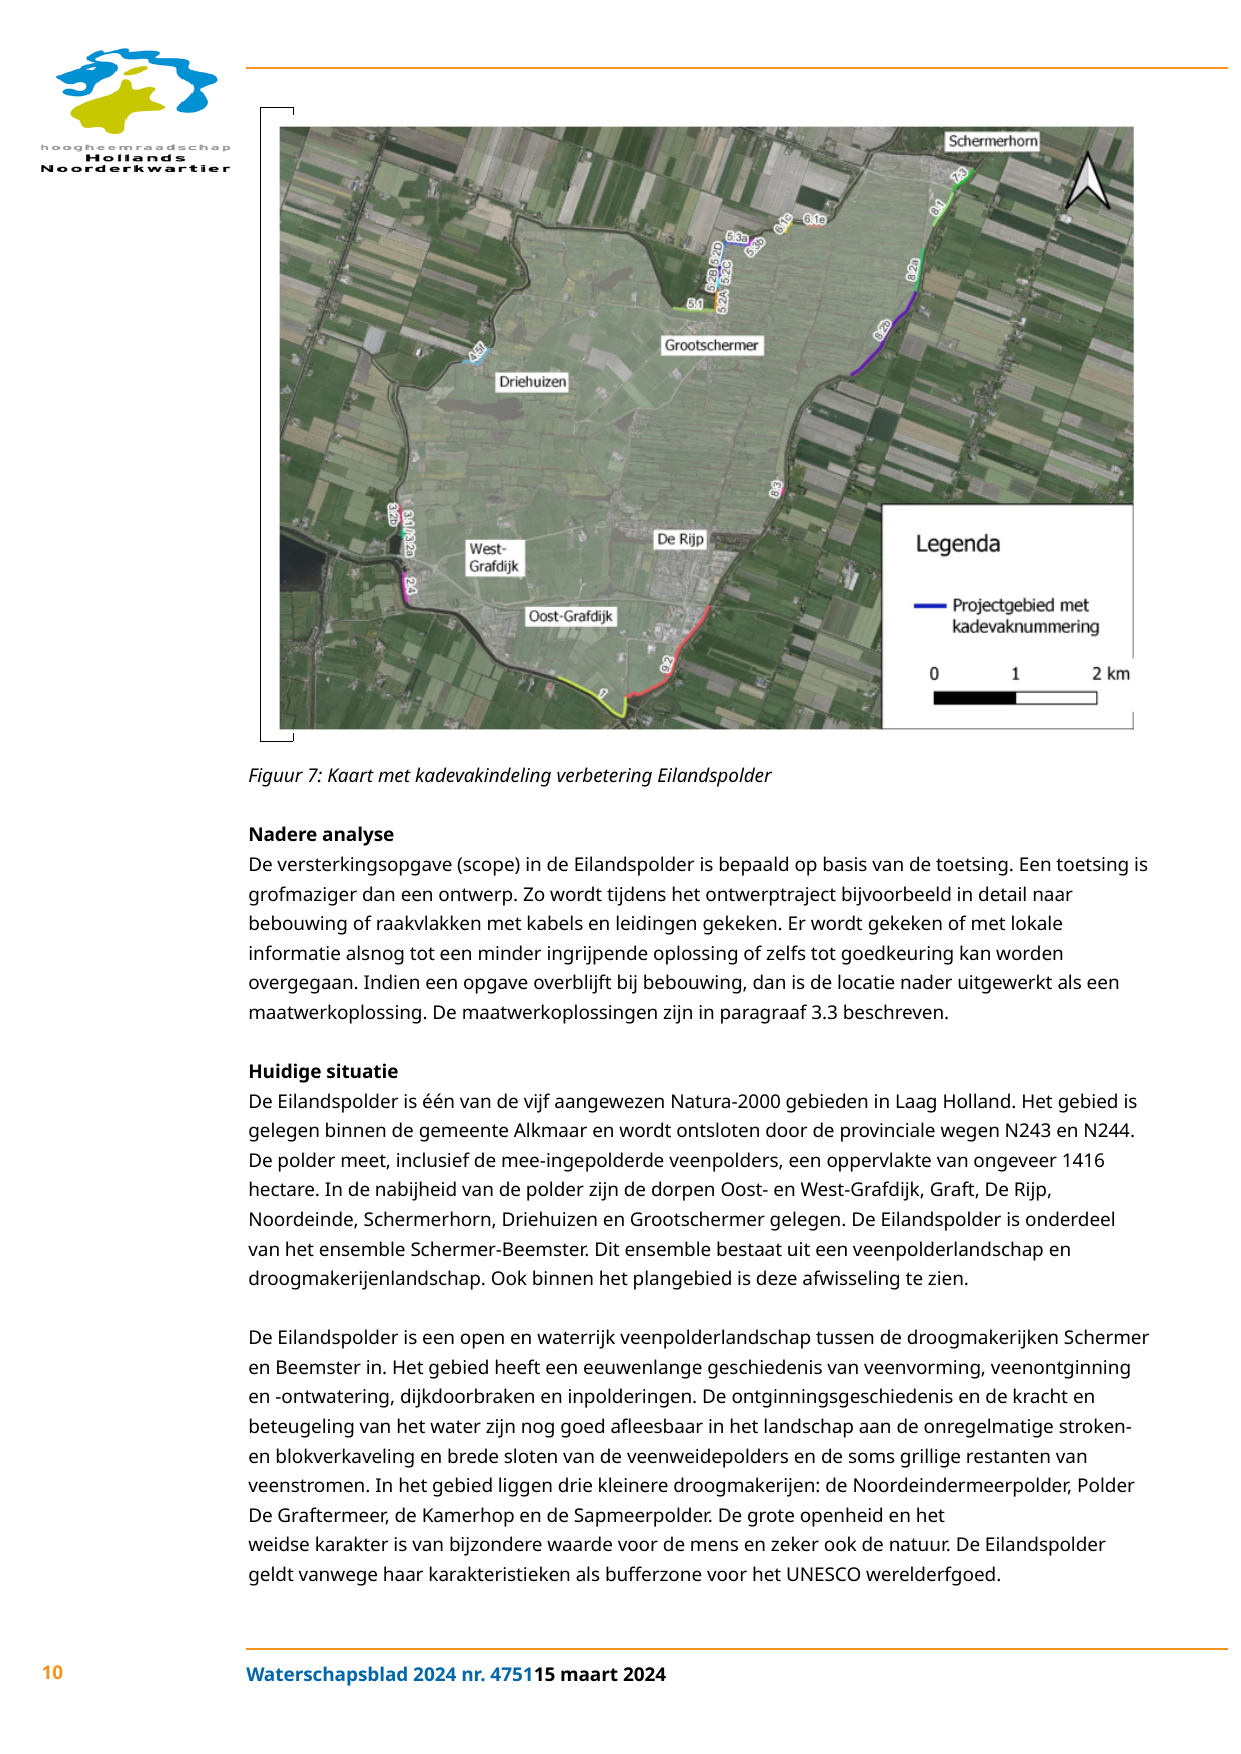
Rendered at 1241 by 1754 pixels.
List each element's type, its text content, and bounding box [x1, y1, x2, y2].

picture [41, 47, 231, 172]
text De Eilandspolder is één van de vijf aangewezen Natura-2000 gebieden in Laag Holland. Het gebied is gelegen binnen de gemeente Alkmaar en wordt ontsloten door de provinciale wegen N243 en N244. De polder meet, inclusief de mee-ingepolderde veenpolders, een oppervlakte van ongeveer 1416 hectare. In de nabijheid van de polder zijn de dorpen Oost- en West-Grafdijk, Graft, De Rijp, Noordeinde, Schermerhorn, Driehuizen en Grootschermer gelegen. De Eilandspolder is onderdeel van het ensemble Schermer-Beemster. Dit ensemble bestaat uit een veenpolderlandschap en droogmakerijenlandschap. Ook binnen het plangebied is deze afwisseling te zien. [248, 1088, 1152, 1291]
text De Eilandspolder is een open en waterrijk veenpolderlandschap tussen de droogmakerijken Schermer en Beemster in. Het gebied heeft een eeuwenlange geschiedenis van veenvorming, veenontginning en -ontwatering, dijkdoorbraken en inpolderingen. De ontginningsgeschiedenis en de kracht en beteugeling van het water zijn nog goed afleesbaar in het landschap aan de onregelmatige stroken- en blokverkaveling en brede sloten van de veenweidepolders en de soms grillige restanten van veenstromen. In het gebied liggen drie kleinere droogmakerijen: de Noordeindermeerpolder, Polder De Graftermeer, de Kamerhop en de Sapmeerpolder. De grote openheid en het [248, 1324, 1152, 1528]
text Huidige situatie [248, 1058, 1152, 1084]
text De versterkingsopgave (scope) in de Eilandspolder is bepaald op basis van de toetsing. Een toetsing is grofmaziger dan een ontwerp. Zo wordt tijdens het ontwerptraject bijvoorbeeld in detail naar bebouwing of raakvlakken met kabels en leidingen gekeken. Er wordt gekeken of met lokale informatie alsnog tot een minder ingrijpende oplossing of zelfs tot goedkeuring kan worden overgegaan. Indien een opgave overblijft bij bebouwing, dan is de locatie nader uitgewerkt als een maatwerkoplossing. De maatwerkoplossingen zijn in paragraaf 3.3 beschreven. [248, 851, 1152, 1025]
text weidse karakter is van bijzondere waarde voor de mens en zeker ook de natuur. De Eilandspolder geldt vanwege haar karakteristieken als bufferzone voor het UNESCO werelderfgoed. [248, 1532, 1152, 1587]
picture [268, 115, 1155, 733]
text Figuur 7: Kaart met kadevakindeling verbetering Eilandspolder [248, 762, 1152, 788]
text Nadere analyse [248, 822, 1152, 847]
